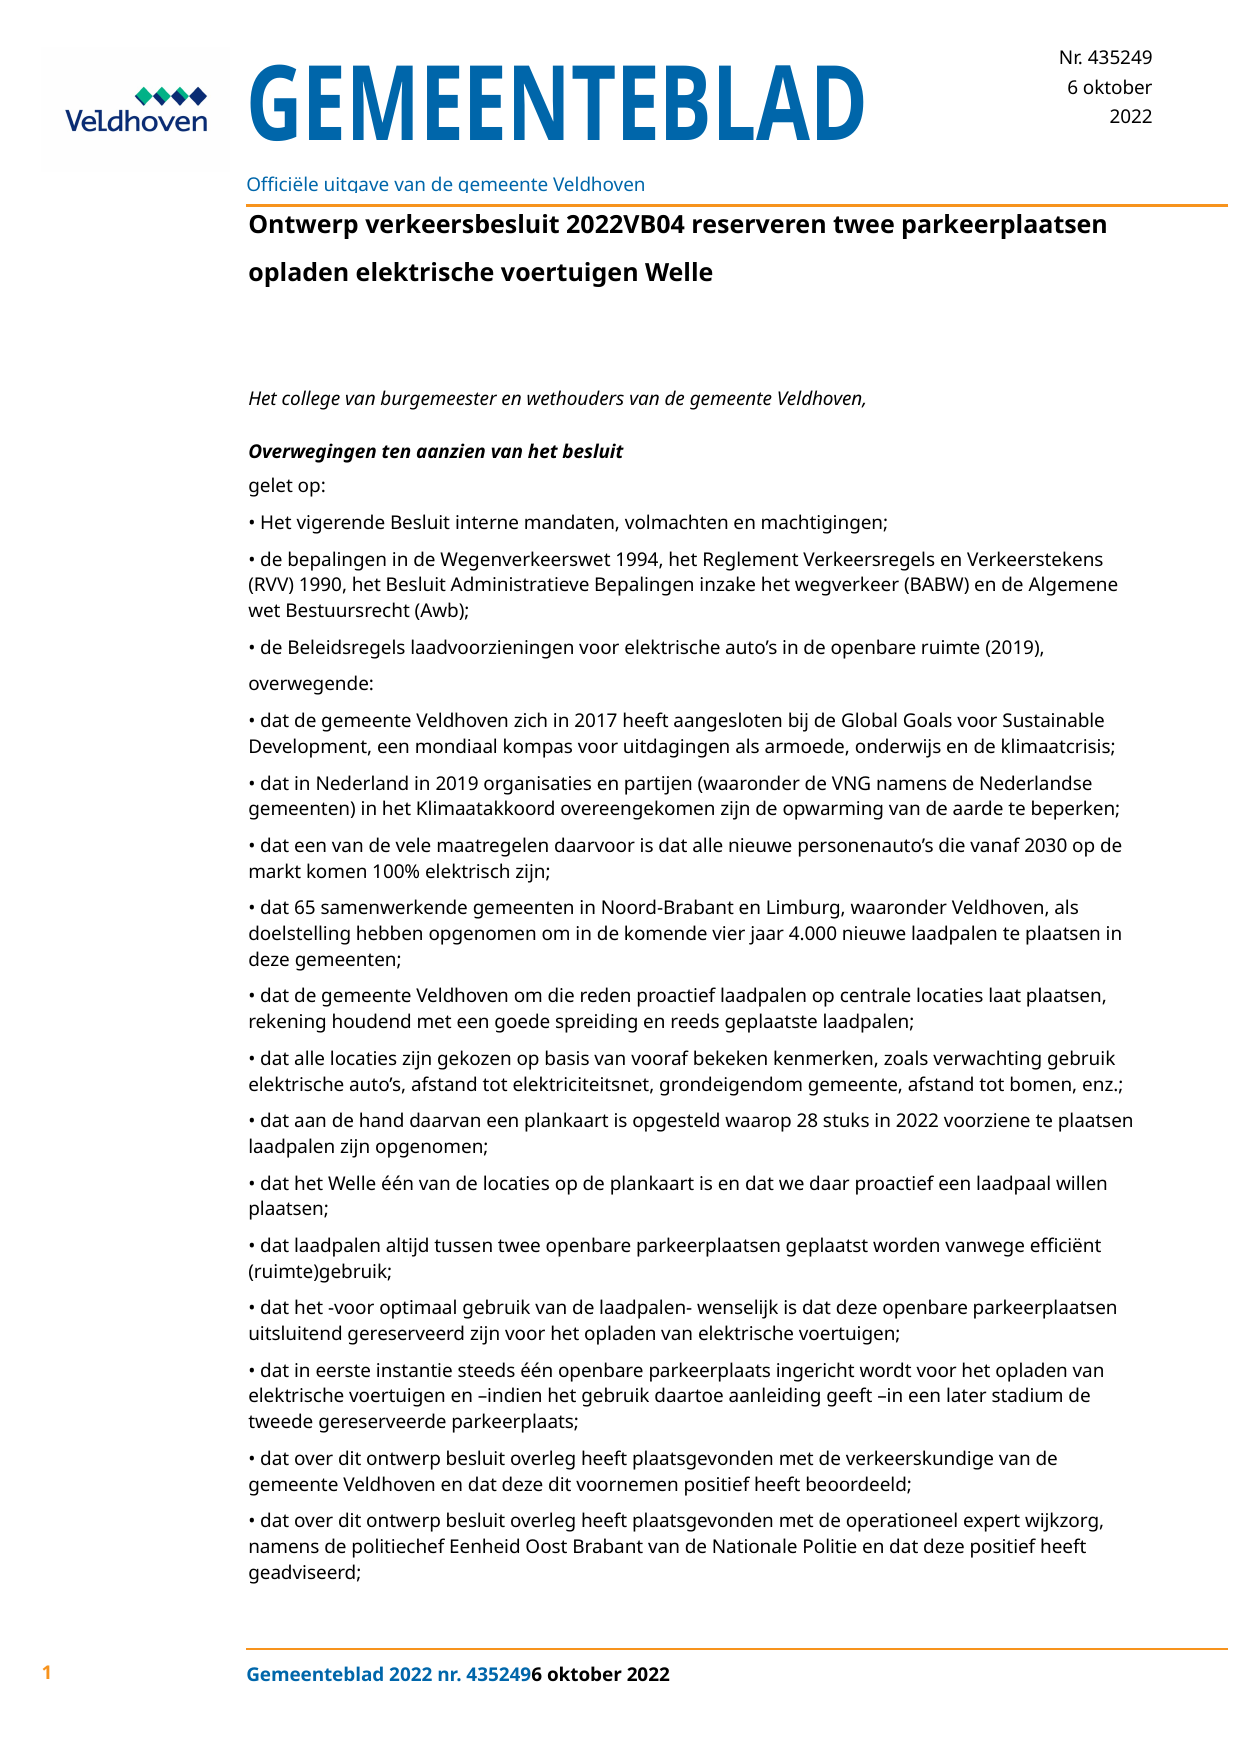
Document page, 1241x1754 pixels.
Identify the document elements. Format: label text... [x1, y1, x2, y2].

text • dat de gemeente Veldhoven zich in 2017 heeft aangesloten bij de Global Goals voor Sustainable Development, een mondiaal kompas voor uitdagingen als armoede, onderwijs en de klimaatcrisis; [248, 707, 1152, 759]
text Overwegingen ten aanzien van het besluit [248, 438, 1152, 464]
text • dat de gemeente Veldhoven om die reden proactief laadpalen op centrale locaties laat plaatsen, rekening houdend met een goede spreiding en reeds geplaatste laadpalen; [248, 983, 1152, 1034]
text • Het vigerende Besluit interne mandaten, volmachten en machtigingen; [248, 509, 1152, 535]
text • dat 65 samenwerkende gemeenten in Noord-Brabant en Limburg, waaronder Veldhoven, als doelstelling hebben opgenomen om in de komende vier jaar 4.000 nieuwe laadpalen te plaatsen in deze gemeenten; [248, 894, 1152, 972]
text • dat laadpalen altijd tussen twee openbare parkeerplaatsen geplaatst worden vanwege efficiënt (ruimte)gebruik; [248, 1232, 1152, 1284]
text gelet op: [248, 472, 1152, 498]
text • dat aan de hand daarvan een plankaart is opgesteld waarop 28 stuks in 2022 voorziene te plaatsen laadpalen zijn opgenomen; [248, 1107, 1152, 1159]
text • dat alle locaties zijn gekozen op basis van vooraf bekeken kenmerken, zoals verwachting gebruik elektrische auto’s, afstand tot elektriciteitsnet, grondeigendom gemeente, afstand tot bomen, enz.; [248, 1045, 1152, 1096]
text overwegende: [248, 671, 1152, 696]
text • dat in Nederland in 2019 organisaties en partijen (waaronder de VNG namens de Nederlandse gemeenten) in het Klimaatakkoord overeengekomen zijn de opwarming van de aarde te beperken; [248, 770, 1152, 821]
text • de Beleidsregels laadvoorzieningen voor elektrische auto’s in de openbare ruimte (2019), [248, 634, 1152, 660]
text • dat in eerste instantie steeds één openbare parkeerplaats ingericht wordt voor het opladen van elektrische voertuigen en –indien het gebruik daartoe aanleiding geeft –in een later stadium de tweede gereserveerde parkeerplaats; [248, 1357, 1152, 1434]
text • dat een van de vele maatregelen daarvoor is dat alle nieuwe personenauto’s die vanaf 2030 op de markt komen 100% elektrisch zijn; [248, 832, 1152, 883]
picture [41, 47, 231, 172]
text • dat het Welle één van de locaties op de plankaart is en dat we daar proactief een laadpaal willen plaatsen; [248, 1170, 1152, 1221]
text • dat het -voor optimaal gebruik van de laadpalen- wenselijk is dat deze openbare parkeerplaatsen uitsluitend gereserveerd zijn voor het opladen van elektrische voertuigen; [248, 1294, 1152, 1346]
text • dat over dit ontwerp besluit overleg heeft plaatsgevonden met de verkeerskundige van de gemeente Veldhoven en dat deze dit voornemen positief heeft beoordeeld; [248, 1445, 1152, 1497]
text Het college van burgemeester en wethouders van de gemeente Veldhoven, [248, 386, 1152, 411]
text Ontwerp verkeersbesluit 2022VB04 reserveren twee parkeerplaatsen opladen elektrische voertuigen Welle [248, 207, 1152, 288]
text • de bepalingen in de Wegenverkeerswet 1994, het Reglement Verkeersregels en Verkeerstekens (RVV) 1990, het Besluit Administratieve Bepalingen inzake het wegverkeer (BABW) en de Algemene wet Bestuursrecht (Awb); [248, 546, 1152, 623]
text • dat over dit ontwerp besluit overleg heeft plaatsgevonden met de operationeel expert wijkzorg, namens de politiechef Eenheid Oost Brabant van de Nationale Politie en dat deze positief heeft geadviseerd; [248, 1507, 1152, 1585]
